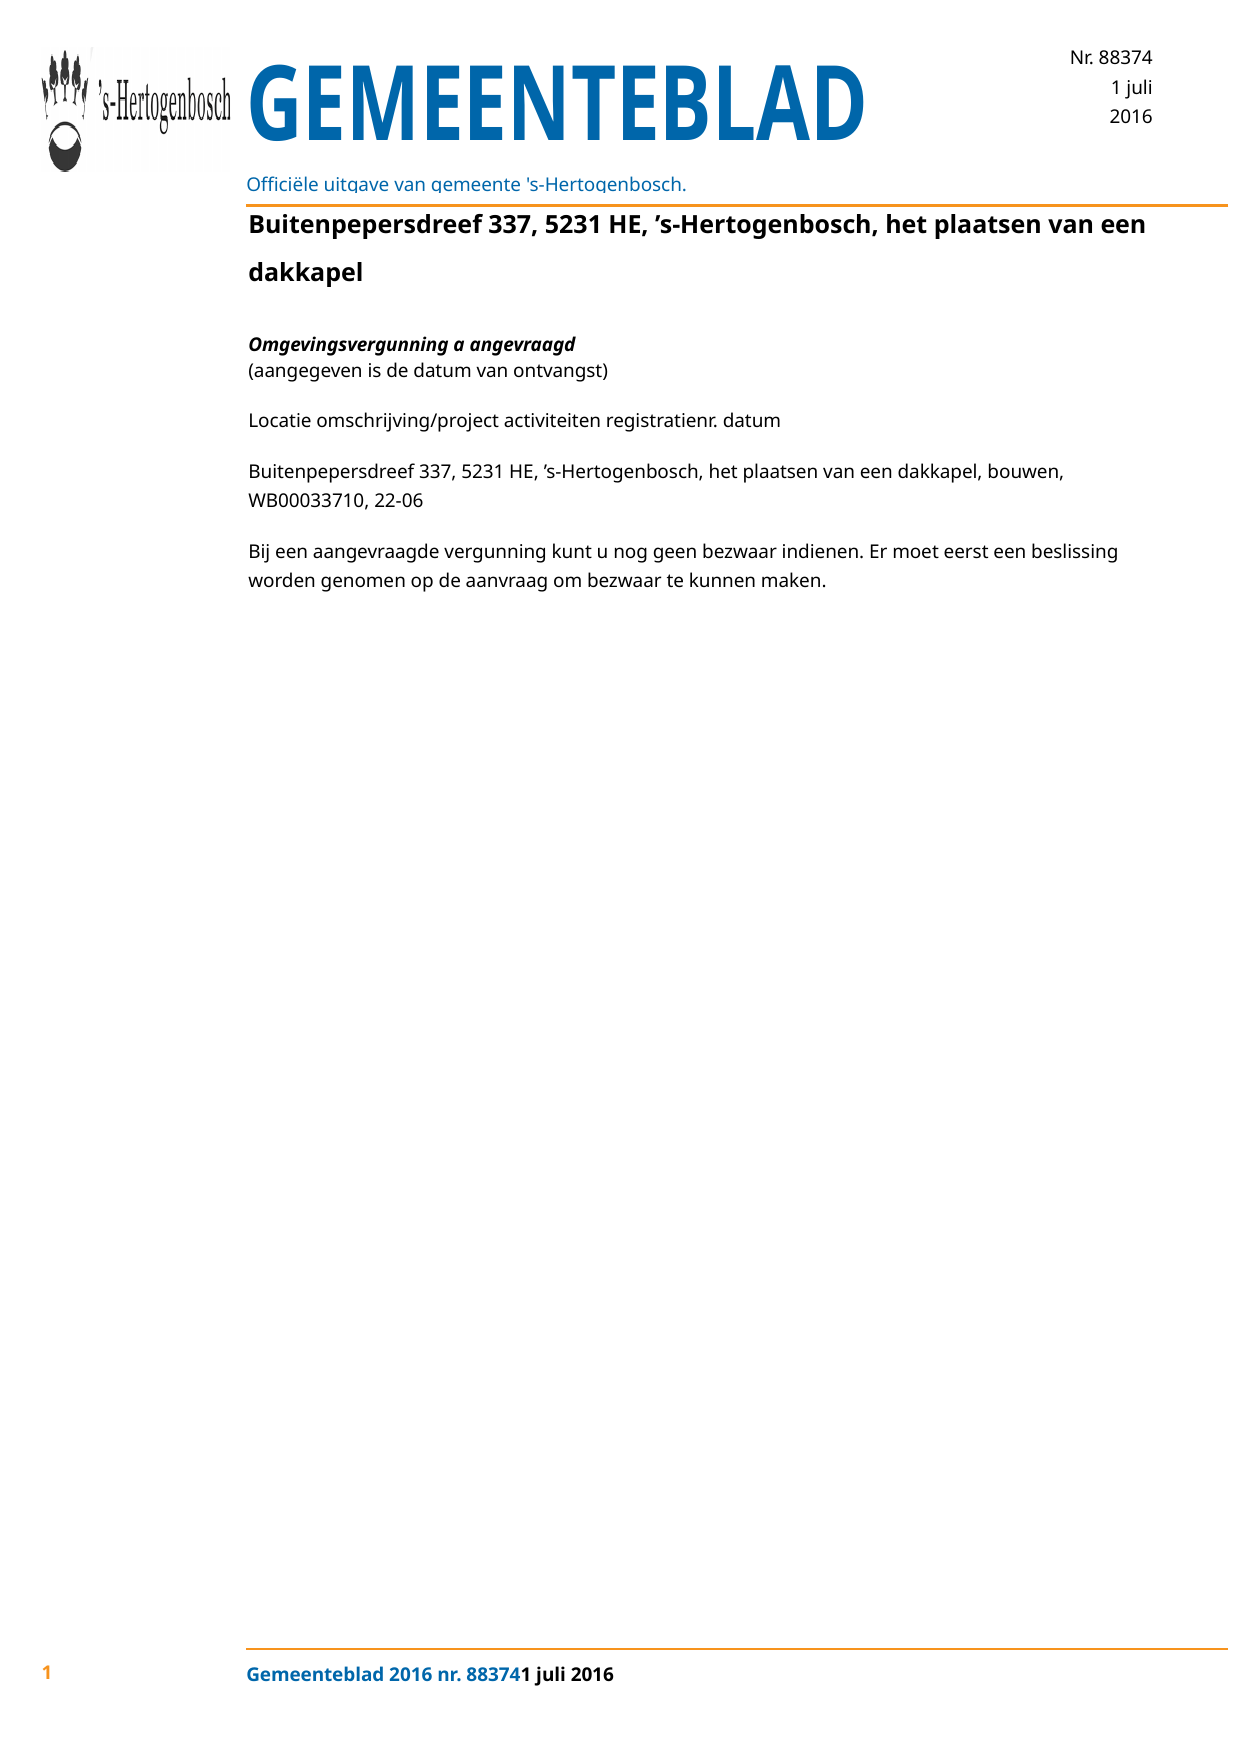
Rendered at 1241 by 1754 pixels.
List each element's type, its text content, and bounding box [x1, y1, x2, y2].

text Omgevingsvergunning a angevraagd [248, 331, 1152, 357]
text Buitenpepersdreef 337, 5231 HE, ’s-Hertogenbosch, het plaatsen van een dakkapel, bouwen, WB00033710, 22-06 [248, 458, 1152, 513]
text Buitenpepersdreef 337, 5231 HE, ’s-Hertogenbosch, het plaatsen van een dakkapel [248, 207, 1152, 288]
text (aangegeven is de datum van ontvangst) [248, 357, 1152, 383]
picture [41, 47, 231, 172]
text Bij een aangevraagde vergunning kunt u nog geen bezwaar indienen. Er moet eerst een beslissing worden genomen op de aanvraag om bezwaar te kunnen maken. [248, 538, 1152, 593]
text Locatie omschrijving/project activiteiten registratienr. datum [248, 408, 1152, 433]
